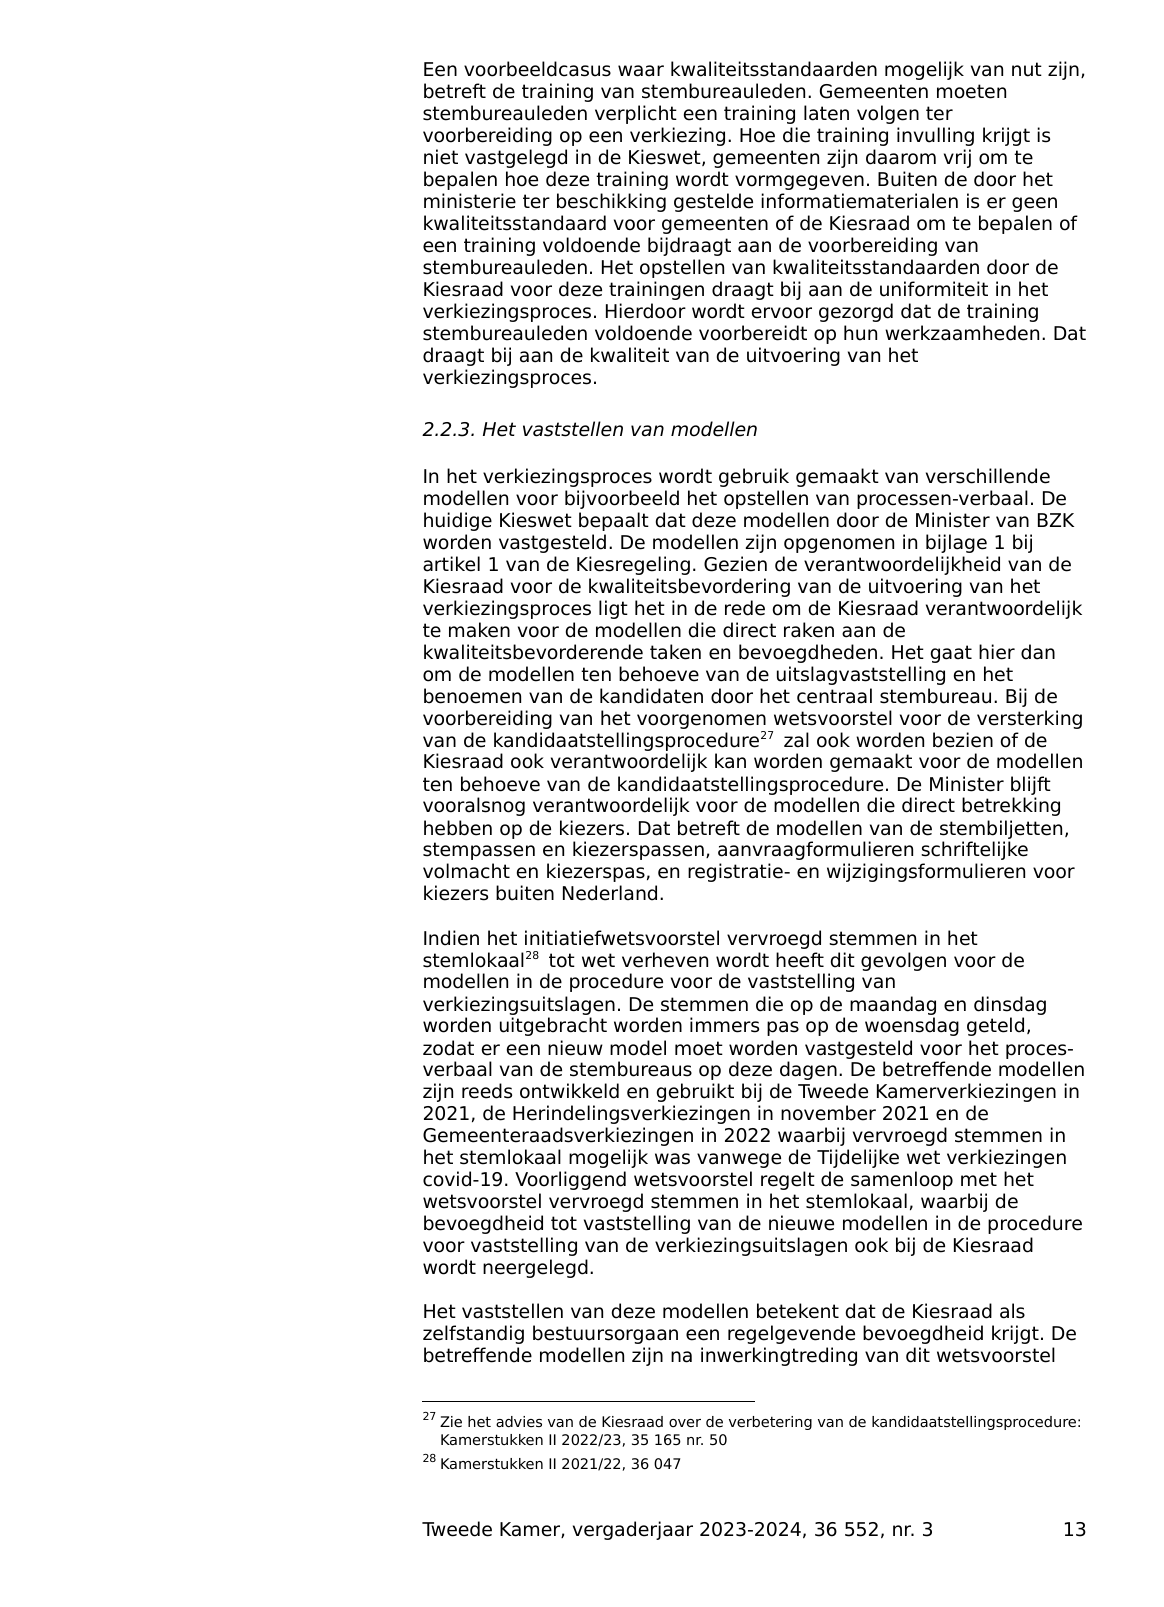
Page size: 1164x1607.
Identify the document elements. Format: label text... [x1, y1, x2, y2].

text Het vaststellen van deze modellen betekent dat de Kiesraad als zelfstandig bestuursorgaan een regelgevende bevoegdheid krijgt. De betreffende modellen zijn na inwerkingtreding van dit wetsvoorstel [422, 1301, 1087, 1367]
text In het verkiezingsproces wordt gebruik gemaakt van verschillende modellen voor bijvoorbeeld het opstellen van processen-verbaal. De huidige Kieswet bepaalt dat deze modellen door de Minister van BZK worden vastgesteld. De modellen zijn opgenomen in bijlage 1 bij artikel 1 van de Kiesregeling. Gezien de verantwoordelijkheid van de Kiesraad voor de kwaliteitsbevordering van de uitvoering van het verkiezingsproces ligt het in de rede om de Kiesraad verantwoordelijk te maken voor de modellen die direct raken aan de kwaliteitsbevorderende taken en bevoegdheden. Het gaat hier dan om de modellen ten behoeve van de uitslagvaststelling en het benoemen van de kandidaten door het centraal stembureau. Bij de voorbereiding van het voorgenomen wetsvoorstel voor de versterking van de kandidaatstellingsprocedure zal ook worden bezien of de Kiesraad ook verantwoordelijk kan worden gemaakt voor de modellen ten behoeve van de kandidaatstellingsprocedure. De Minister blijft vooralsnog verantwoordelijk voor de modellen die direct betrekking hebben op de kiezers. Dat betreft de modellen van de stembiljetten, stempassen en kiezerspassen, aanvraagformulieren schriftelijke volmacht en kiezerspas, en registratie- en wijzigingsformulieren voor kiezers buiten Nederland. [422, 466, 1087, 905]
text Zie het advies van de Kiesraad over de verbetering van de kandidaatstellingsprocedure: Kamerstukken II 2022/23, 35 165 nr. 50 [422, 1410, 1087, 1449]
text Kamerstukken II 2021/22, 36 047 [422, 1452, 1087, 1474]
subtitle 2.2.3. Het vaststellen van modellen [422, 419, 1087, 441]
text Een voorbeeldcasus waar kwaliteitsstandaarden mogelijk van nut zijn, betreft de training van stembureauleden. Gemeenten moeten stembureauleden verplicht een training laten volgen ter voorbereiding op een verkiezing. Hoe die training invulling krijgt is niet vastgelegd in de Kieswet, gemeenten zijn daarom vrij om te bepalen hoe deze training wordt vormgegeven. Buiten de door het ministerie ter beschikking gestelde informatiematerialen is er geen kwaliteitsstandaard voor gemeenten of de Kiesraad om te bepalen of een training voldoende bijdraagt aan de voorbereiding van stembureauleden. Het opstellen van kwaliteitsstandaarden door de Kiesraad voor deze trainingen draagt bij aan de uniformiteit in het verkiezingsproces. Hierdoor wordt ervoor gezorgd dat de training stembureauleden voldoende voorbereidt op hun werkzaamheden. Dat draagt bij aan de kwaliteit van de uitvoering van het verkiezingsproces. [422, 59, 1087, 389]
text Indien het initiatiefwetsvoorstel vervroegd stemmen in het stemlokaal tot wet verheven wordt heeft dit gevolgen voor de modellen in de procedure voor de vaststelling van verkiezingsuitslagen. De stemmen die op de maandag en dinsdag worden uitgebracht worden immers pas op de woensdag geteld, zodat er een nieuw model moet worden vastgesteld voor het proces-verbaal van de stembureaus op deze dagen. De betreffende modellen zijn reeds ontwikkeld en gebruikt bij de Tweede Kamerverkiezingen in 2021, de Herindelingsverkiezingen in november 2021 en de Gemeenteraadsverkiezingen in 2022 waarbij vervroegd stemmen in het stemlokaal mogelijk was vanwege de Tijdelijke wet verkiezingen covid-19. Voorliggend wetsvoorstel regelt de samenloop met het wetsvoorstel vervroegd stemmen in het stemlokaal, waarbij de bevoegdheid tot vaststelling van de nieuwe modellen in de procedure voor vaststelling van de verkiezingsuitslagen ook bij de Kiesraad wordt neergelegd. [422, 927, 1087, 1279]
